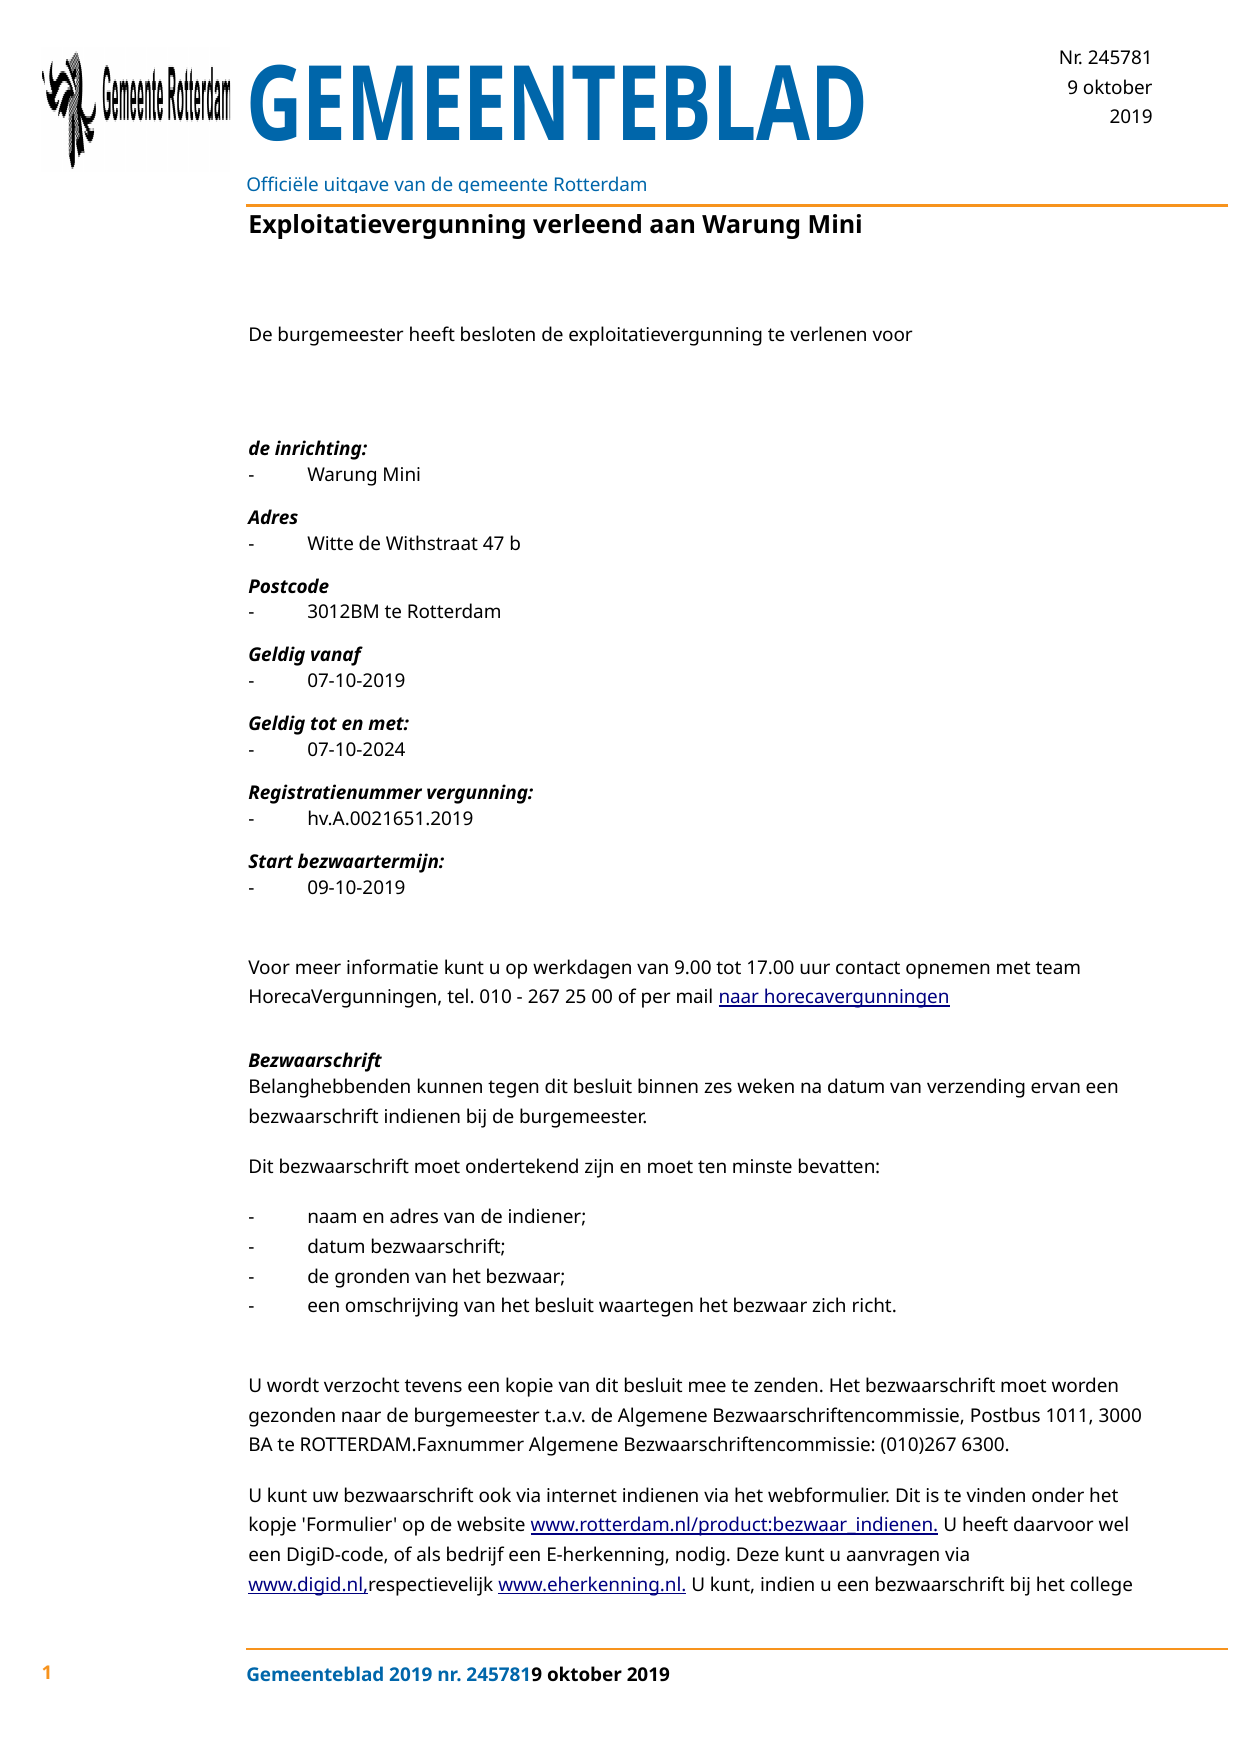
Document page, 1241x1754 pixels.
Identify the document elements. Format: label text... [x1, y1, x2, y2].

list 07-10-2024 [248, 736, 1152, 762]
list de gronden van het bezwaar; [248, 1263, 1152, 1288]
list hv.A.0021651.2019 [248, 805, 1152, 831]
list 07-10-2019 [248, 667, 1152, 693]
text U kunt uw bezwaarschrift ook via internet indienen via het webformulier. Dit is te vinden onder het kopje 'Formulier' op de website www.rotterdam.nl/product:bezwaar_indienen. U heeft daarvoor wel een DigiD-code, of als bedrijf een E-herkenning, nodig. Deze kunt u aanvragen via www.digid.nl,respectievelijk www.eherkenning.nl. U kunt, indien u een bezwaarschrift bij het college [248, 1482, 1152, 1596]
text Start bezwaartermijn: [248, 848, 1152, 874]
text Voor meer informatie kunt u op werkdagen van 9.00 tot 17.00 uur contact opnemen met team HorecaVergunningen, tel. 010 - 267 25 00 of per mail naar horecavergunningen [248, 954, 1152, 1009]
list een omschrijving van het besluit waartegen het bezwaar zich richt. [248, 1292, 1152, 1318]
text Postcode [248, 573, 1152, 598]
text Geldig vanaf [248, 642, 1152, 667]
text de inrichting: [248, 435, 1152, 461]
picture [41, 47, 231, 172]
text De burgemeester heeft besloten de exploitatievergunning te verlenen voor [248, 321, 1152, 346]
text Geldig tot en met: [248, 711, 1152, 736]
text Dit bezwaarschrift moet ondertekend zijn en moet ten minste bevatten: [248, 1153, 1152, 1179]
list datum bezwaarschrift; [248, 1233, 1152, 1259]
text Registratienummer vergunning: [248, 779, 1152, 805]
list Witte de Withstraat 47 b [248, 530, 1152, 555]
text Exploitatievergunning verleend aan Warung Mini [248, 207, 1152, 241]
text U wordt verzocht tevens een kopie van dit besluit mee te zenden. Het bezwaarschrift moet worden gezonden naar de burgemeester t.a.v. de Algemene Bezwaarschriftencommissie, Postbus 1011, 3000 BA te ROTTERDAM.Faxnummer Algemene Bezwaarschriftencommissie: (010)267 6300. [248, 1372, 1152, 1457]
text Belanghebbenden kunnen tegen dit besluit binnen zes weken na datum van verzending ervan een bezwaarschrift indienen bij de burgemeester. [248, 1073, 1152, 1128]
list naam en adres van de indiener; [248, 1204, 1152, 1229]
text Adres [248, 504, 1152, 530]
list 09-10-2019 [248, 874, 1152, 900]
list Warung Mini [248, 461, 1152, 487]
text Bezwaarschrift [248, 1047, 1152, 1073]
list 3012BM te Rotterdam [248, 598, 1152, 624]
